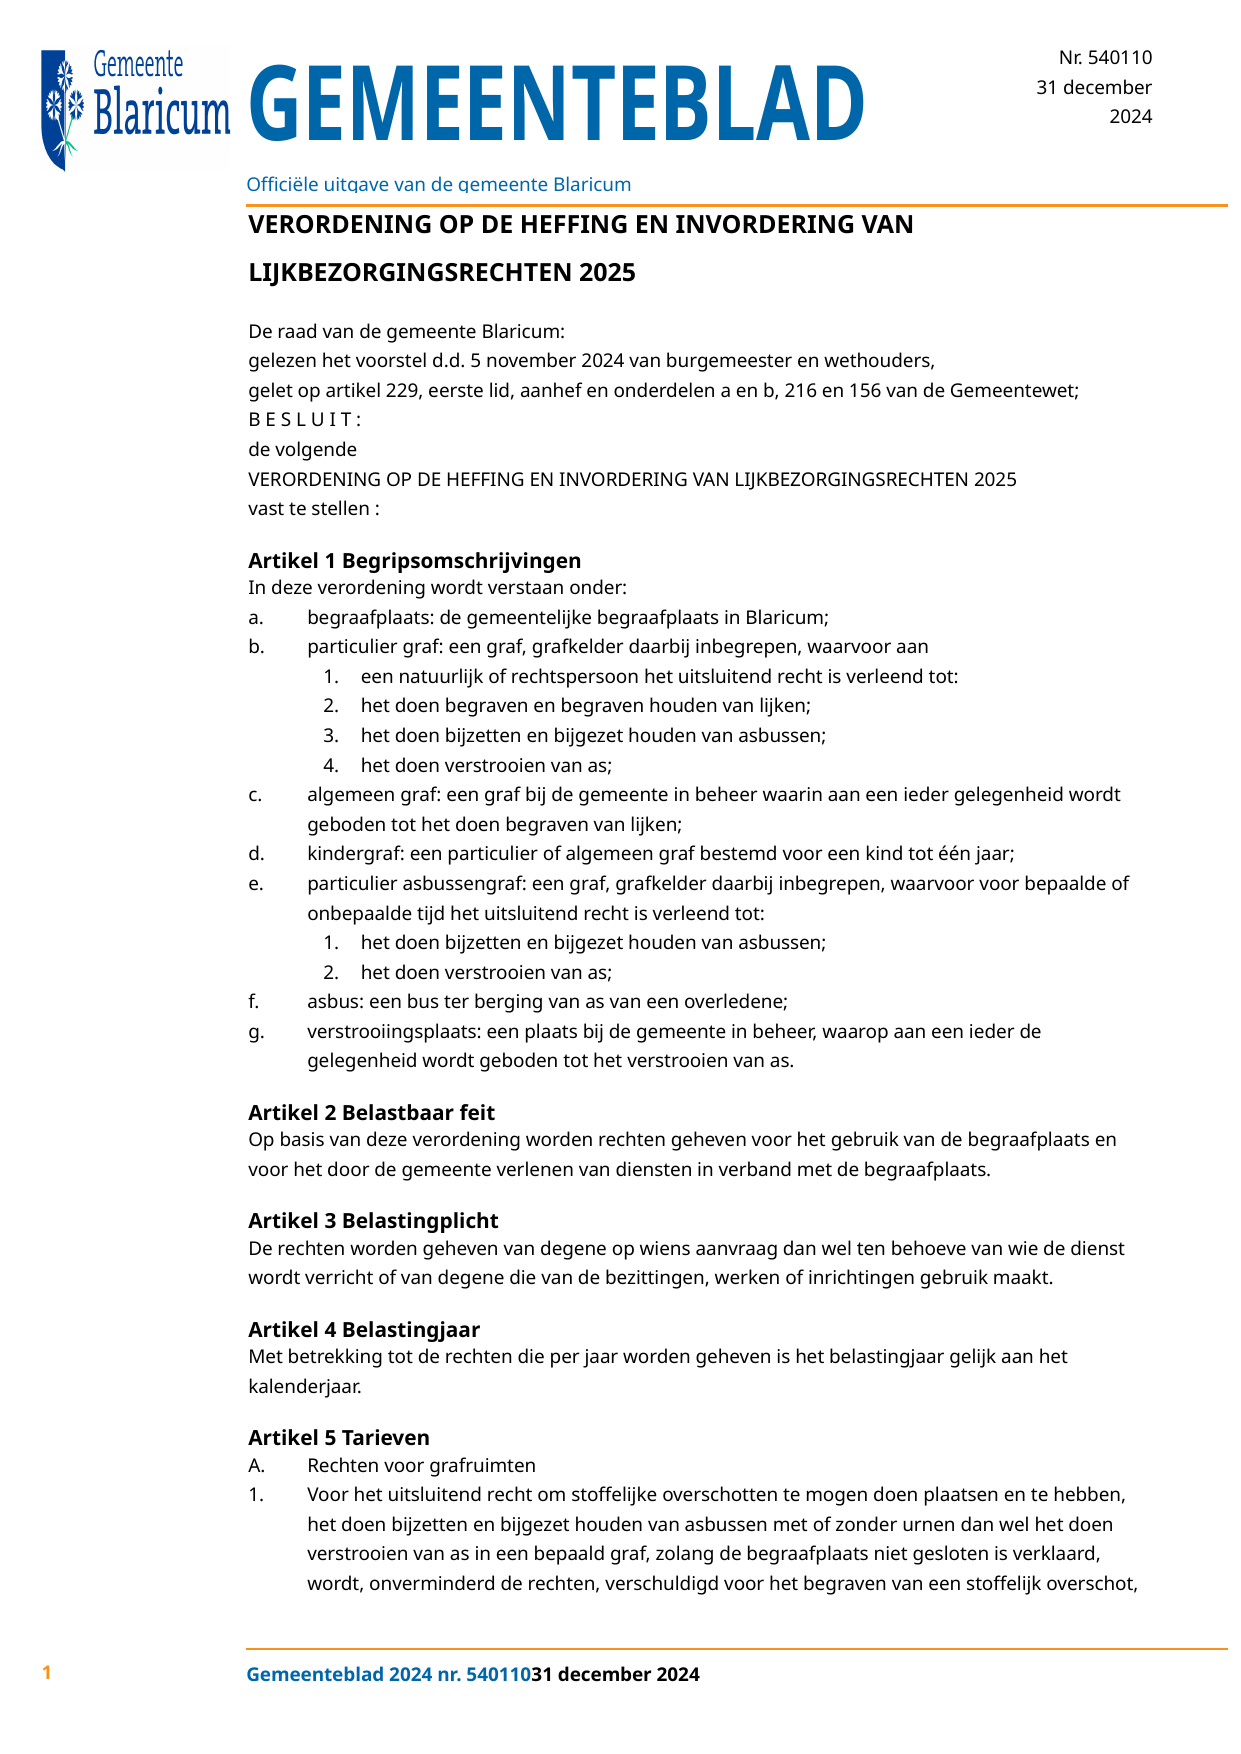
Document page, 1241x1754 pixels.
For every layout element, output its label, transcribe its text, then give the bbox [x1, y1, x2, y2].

text de volgende [248, 436, 1152, 462]
list Rechten voor grafruimten [248, 1452, 1152, 1477]
list particulier asbussengraf: een graf, grafkelder daarbij inbegrepen, waarvoor voor bepaalde of onbepaalde tijd het uitsluitend recht is verleend tot: [248, 870, 1152, 925]
text Artikel 4 Belastingjaar [248, 1315, 1152, 1343]
text Artikel 3 Belastingplicht [248, 1206, 1152, 1235]
picture [41, 47, 231, 172]
text gelet op artikel 229, eerste lid, aanhef en onderdelen a en b, 216 en 156 van de Gemeentewet; [248, 377, 1152, 403]
list het doen bijzetten en bijgezet houden van asbussen; [323, 722, 1152, 748]
list het doen verstrooien van as; [323, 959, 1152, 984]
text Artikel 1 Begripsomschrijvingen [248, 546, 1152, 574]
list het doen bijzetten en bijgezet houden van asbussen; [323, 929, 1152, 955]
list begraafplaats: de gemeentelijke begraafplaats in Blaricum; [248, 604, 1152, 629]
text De raad van de gemeente Blaricum: [248, 318, 1152, 344]
text gelezen het voorstel d.d. 5 november 2024 van burgemeester en wethouders, [248, 347, 1152, 373]
list algemeen graf: een graf bij de gemeente in beheer waarin aan een ieder gelegenheid wordt geboden tot het doen begraven van lijken; [248, 781, 1152, 837]
text Op basis van deze verordening worden rechten geheven voor het gebruik van de begraafplaats en voor het door de gemeente verlenen van diensten in verband met de begraafplaats. [248, 1126, 1152, 1182]
list het doen begraven en begraven houden van lijken; [323, 693, 1152, 718]
list asbus: een bus ter berging van as van een overledene; [248, 988, 1152, 1014]
text VERORDENING OP DE HEFFING EN INVORDERING VAN LIJKBEZORGINGSRECHTEN 2025 [248, 466, 1152, 492]
text B E S L U I T : [248, 407, 1152, 432]
text Artikel 2 Belastbaar feit [248, 1098, 1152, 1126]
text In deze verordening wordt verstaan onder: [248, 574, 1152, 600]
list Voor het uitsluitend recht om stoffelijke overschotten te mogen doen plaatsen en te hebben, het doen bijzetten en bijgezet houden van asbussen met of zonder urnen dan wel het doen verstrooien van as in een bepaald graf, zolang de begraafplaats niet gesloten is verklaard, wordt, onverminderd de rechten, verschuldigd voor het begraven van een stoffelijk overschot, [248, 1481, 1152, 1596]
text De rechten worden geheven van degene op wiens aanvraag dan wel ten behoeve van wie de dienst wordt verricht of van degene die van de bezittingen, werken of inrichtingen gebruik maakt. [248, 1235, 1152, 1290]
list kindergraf: een particulier of algemeen graf bestemd voor een kind tot één jaar; [248, 841, 1152, 866]
text VERORDENING OP DE HEFFING EN INVORDERING VAN LIJKBEZORGINGSRECHTEN 2025 [248, 207, 1152, 288]
text Artikel 5 Tarieven [248, 1423, 1152, 1452]
text Met betrekking tot de rechten die per jaar worden geheven is het belastingjaar gelijk aan het kalenderjaar. [248, 1343, 1152, 1399]
text vast te stellen : [248, 495, 1152, 521]
list het doen verstrooien van as; [323, 752, 1152, 777]
list verstrooiingsplaats: een plaats bij de gemeente in beheer, waarop aan een ieder de gelegenheid wordt geboden tot het verstrooien van as. [248, 1018, 1152, 1073]
list particulier graf: een graf, grafkelder daarbij inbegrepen, waarvoor aan [248, 633, 1152, 659]
list een natuurlijk of rechtspersoon het uitsluitend recht is verleend tot: [323, 663, 1152, 689]
